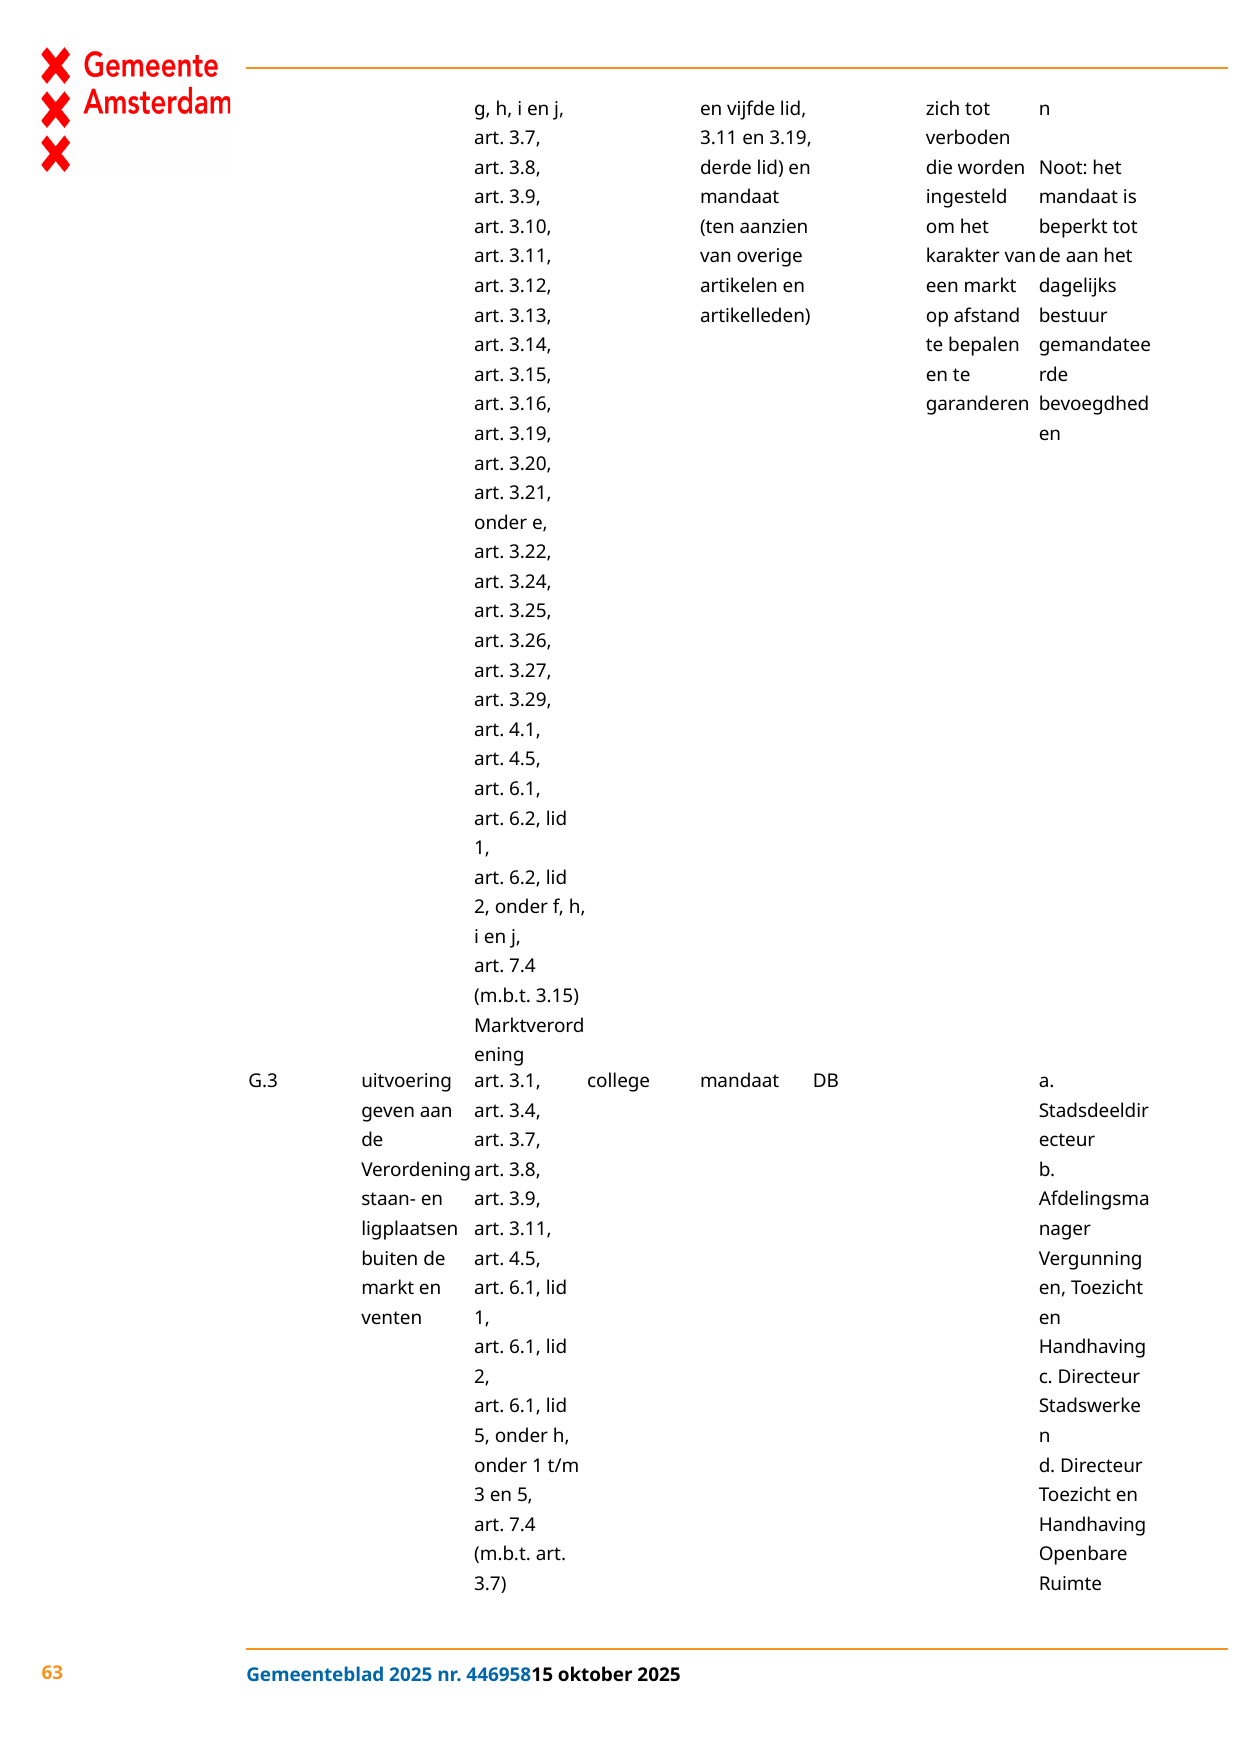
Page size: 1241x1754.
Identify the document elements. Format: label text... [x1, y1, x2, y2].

table_cell uitvoering geven aan de Verordening staan- en ligplaatsen buiten de markt en venten [361, 1067, 474, 1596]
table_cell [361, 95, 474, 1067]
table_cell [813, 95, 926, 1067]
picture [41, 47, 231, 172]
table_cell [248, 95, 361, 1067]
table_cell art. 3.1, art. 3.4, art. 3.7, art. 3.8, art. 3.9, art. 3.11, art. 4.5, art. 6.1, lid 1, art. 6.1, lid 2, art. 6.1, lid 5, onder h, onder 1 t/m 3 en 5, art. 7.4 (m.b.t. art. 3.7) [474, 1067, 587, 1596]
table_cell college [587, 1067, 700, 1596]
table_cell [926, 1067, 1038, 1596]
table_cell g, h, i en j, art. 3.7, art. 3.8, art. 3.9, art. 3.10, art. 3.11, art. 3.12, art. 3.13, art. 3.14, art. 3.15, art. 3.16, art. 3.19, art. 3.20, art. 3.21, onder e, art. 3.22, art. 3.24, art. 3.25, art. 3.26, art. 3.27, art. 3.29, art. 4.1, art. 4.5, art. 6.1, art. 6.2, lid 1, art. 6.2, lid 2, onder f, h, i en j, art. 7.4 (m.b.t. 3.15) Marktverordening [474, 95, 587, 1067]
table_cell n Noot: het mandaat is beperkt tot de aan het dagelijks bestuur gemandateerde bevoegdheden [1039, 95, 1152, 1067]
table_cell [587, 95, 700, 1067]
table_cell DB [813, 1067, 926, 1596]
table_cell G.3 [248, 1067, 361, 1596]
table_cell a. Stadsdeeldirecteur b. Afdelingsmanager Vergunningen, Toezicht en Handhaving c. Directeur Stadswerken d. Directeur Toezicht en Handhaving Openbare Ruimte [1039, 1067, 1152, 1596]
table_cell zich tot verboden die worden ingesteld om het karakter van een markt op afstand te bepalen en te garanderen [926, 95, 1038, 1067]
table_cell en vijfde lid, 3.11 en 3.19, derde lid) en mandaat (ten aanzien van overige artikelen en artikelleden) [700, 95, 813, 1067]
table_cell mandaat [700, 1067, 813, 1596]
